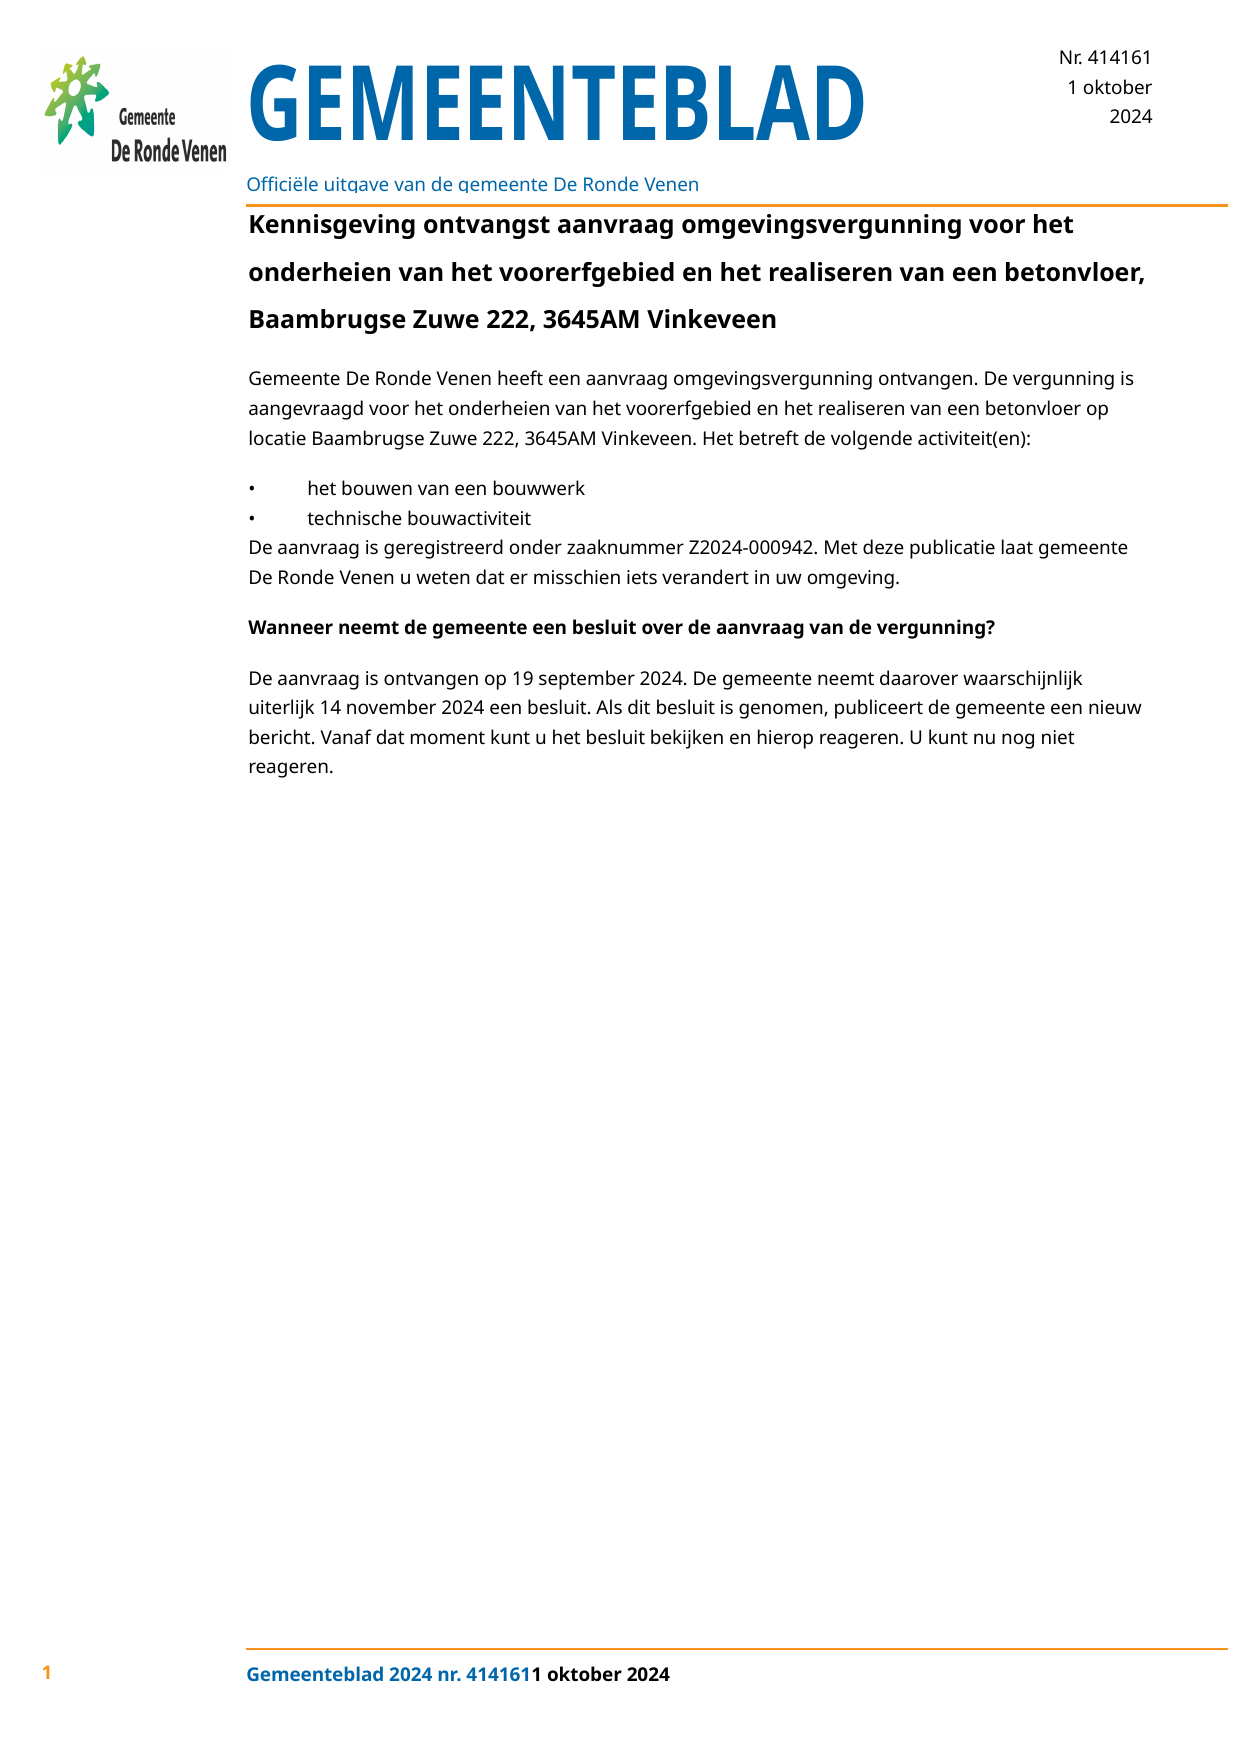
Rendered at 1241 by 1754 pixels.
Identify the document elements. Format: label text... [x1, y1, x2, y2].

text Kennisgeving ontvangst aanvraag omgevingsvergunning voor het onderheien van het voorerfgebied en het realiseren van een betonvloer, Baambrugse Zuwe 222, 3645AM Vinkeveen [248, 207, 1152, 336]
list het bouwen van een bouwwerk [248, 475, 1152, 501]
text De aanvraag is ontvangen op 19 september 2024. De gemeente neemt daarover waarschijnlijk uiterlijk 14 november 2024 een besluit. Als dit besluit is genomen, publiceert de gemeente een nieuw bericht. Vanaf dat moment kunt u het besluit bekijken en hierop reageren. U kunt nu nog niet reageren. [248, 665, 1152, 779]
list technische bouwactiviteit [248, 505, 1152, 530]
text Wanneer neemt de gemeente een besluit over de aanvraag van de vergunning? [248, 614, 1152, 640]
text De aanvraag is geregistreerd onder zaaknummer Z2024-000942. Met deze publicatie laat gemeente De Ronde Venen u weten dat er misschien iets verandert in uw omgeving. [248, 534, 1152, 589]
text Gemeente De Ronde Venen heeft een aanvraag omgevingsvergunning ontvangen. De vergunning is aangevraagd voor het onderheien van het voorerfgebied en het realiseren van een betonvloer op locatie Baambrugse Zuwe 222, 3645AM Vinkeveen. Het betreft de volgende activiteit(en): [248, 366, 1152, 450]
picture [41, 47, 231, 172]
